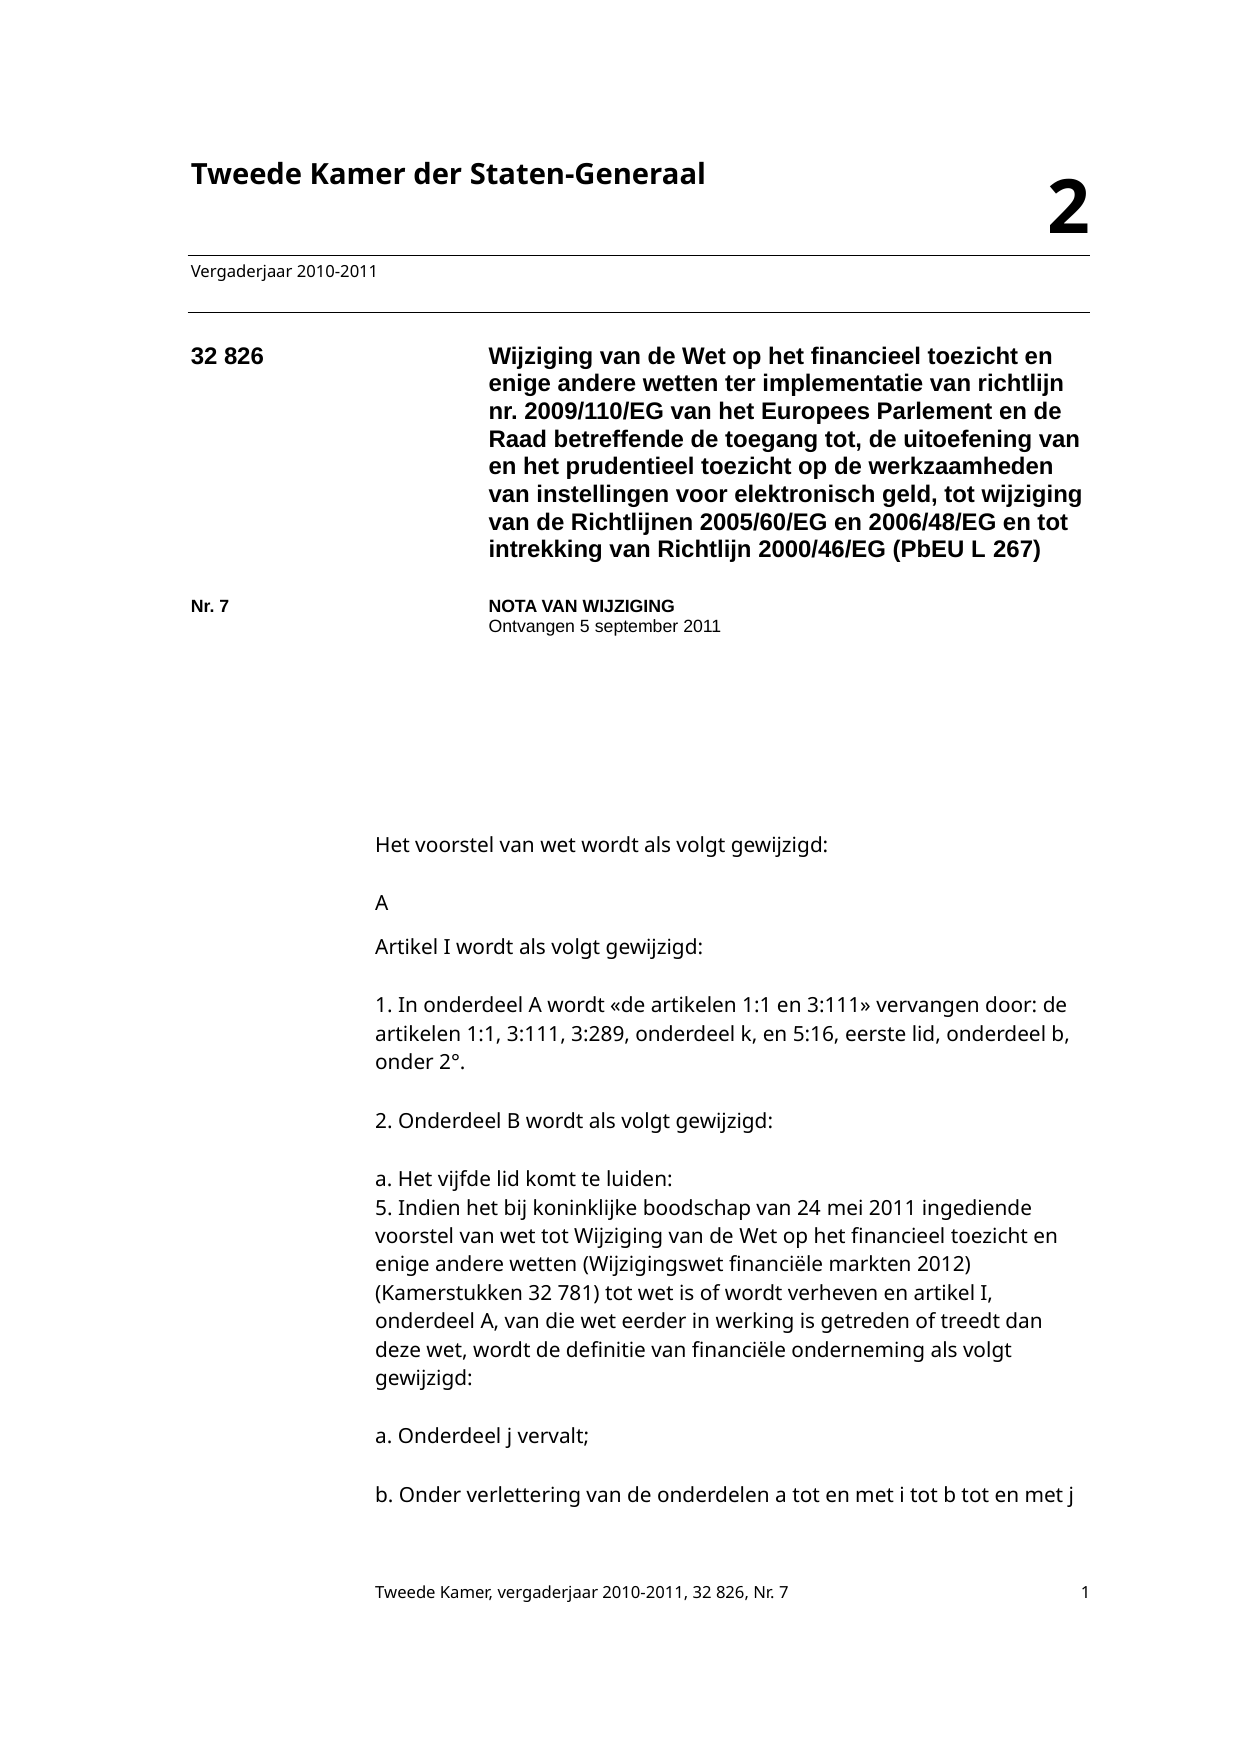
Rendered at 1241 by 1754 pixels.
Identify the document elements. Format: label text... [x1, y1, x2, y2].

table_cell [485, 256, 1090, 312]
table_cell Vergaderjaar 2010-2011 [188, 256, 485, 312]
table_cell [188, 313, 485, 339]
table_cell [485, 313, 1090, 339]
text a. Onderdeel j vervalt; [375, 1422, 1090, 1450]
text A [375, 888, 1090, 917]
table_header Tweede Kamer der Staten-Generaal [188, 150, 909, 255]
text 5. Indien het bij koninklijke boodschap van 24 mei 2011 ingediende voorstel van wet tot Wijziging van de Wet op het financieel toezicht en enige andere wetten (Wijzigingswet financiële markten 2012) (Kamerstukken 32 781) tot wet is of wordt verheven en artikel I, onderdeel A, van die wet eerder in werking is getreden of treedt dan deze wet, wordt de definitie van financiële onderneming als volgt gewijzigd: [375, 1193, 1090, 1392]
text a. Het vijfde lid komt te luiden: [375, 1164, 1090, 1193]
text 2. Onderdeel B wordt als volgt gewijzigd: [375, 1106, 1090, 1134]
text Het voorstel van wet wordt als volgt gewijzigd: [375, 830, 1090, 858]
text 1. In onderdeel A wordt «de artikelen 1:1 en 3:111» vervangen door: de artikelen 1:1, 3:111, 3:289, onderdeel k, en 5:16, eerste lid, onderdeel b, onder 2°. [375, 990, 1090, 1076]
table_cell Nr. 7 [188, 593, 485, 712]
table_cell NOTA VAN WIJZIGING Ontvangen 5 september 2011 [485, 593, 1090, 712]
text b. Onder verlettering van de onderdelen a tot en met i tot b tot en met j [375, 1480, 1090, 1508]
table_header 2 [910, 150, 1090, 255]
table_cell 32 826 [188, 339, 485, 593]
text Artikel I wordt als volgt gewijzigd: [375, 932, 1090, 960]
table_cell Wijziging van de Wet op het financieel toezicht en enige andere wetten ter implementatie van richtlijn nr. 2009/110/EG van het Europees Parlement en de Raad betreffende de toegang tot, de uitoefening van en het prudentieel toezicht op de werkzaamheden van instellingen voor elektronisch geld, tot wijziging van de Richtlijnen 2005/60/EG en 2006/48/EG en tot intrekking van Richtlijn 2000/46/EG (PbEU L 267) [485, 339, 1090, 593]
